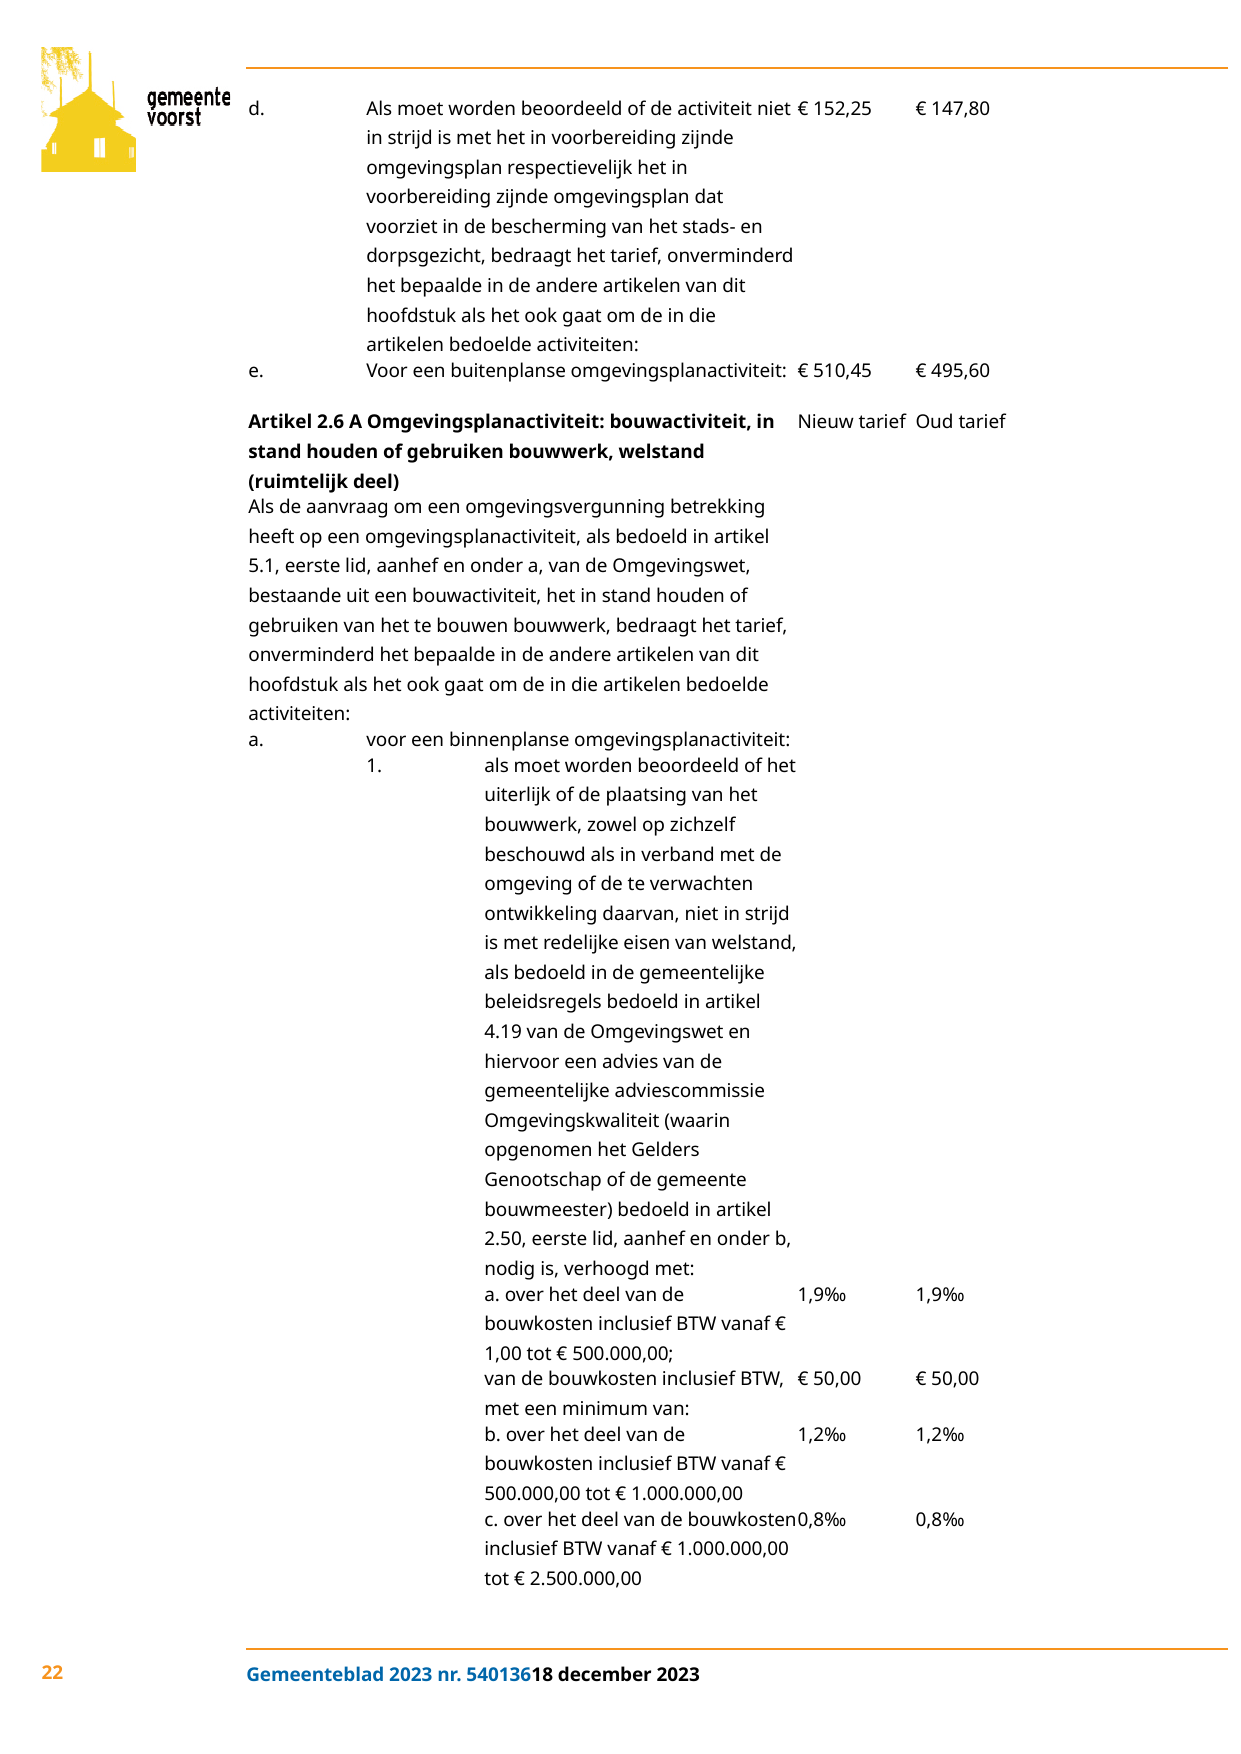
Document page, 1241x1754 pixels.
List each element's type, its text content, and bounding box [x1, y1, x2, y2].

table_cell € 495,60 [915, 357, 1033, 383]
table_cell a. [248, 726, 366, 752]
table_cell Voor een buitenplanse omgevingsplanactiviteit: [366, 357, 797, 383]
table_cell 1,2‰ [797, 1421, 915, 1506]
table_cell Als moet worden beoordeeld of de activiteit niet in strijd is met het in voorbereiding zijnde omgevingsplan respectievelijk het in voorbereiding zijnde omgevingsplan dat voorziet in de bescherming van het stads- en dorpsgezicht, bedraagt het tarief, onverminderd het bepaalde in de andere artikelen van dit hoofdstuk als het ook gaat om de in die artikelen bedoelde activiteiten: [366, 95, 797, 357]
table_cell van de bouwkosten inclusief BTW, met een minimum van: [484, 1366, 797, 1421]
table_cell Artikel 2.6 A Omgevingsplanactiviteit: bouwactiviteit, in stand houden of gebruiken bouwwerk, welstand (ruimtelijk deel) [248, 409, 797, 493]
table_cell c. over het deel van de bouwkosten inclusief BTW vanaf € 1.000.000,00 tot € 2.500.000,00 [484, 1506, 797, 1591]
table_cell [797, 494, 915, 726]
table_cell [679, 383, 797, 409]
table_cell [915, 383, 1033, 409]
table_cell Als de aanvraag om een omgevingsvergunning betrekking heeft op een omgevingsplanactiviteit, als bedoeld in artikel 5.1, eerste lid, aanhef en onder a, van de Omgevingswet, bestaande uit een bouwactiviteit, het in stand houden of gebruiken van het te bouwen bouwwerk, bedraagt het tarief, onverminderd het bepaalde in de andere artikelen van dit hoofdstuk als het ook gaat om de in die artikelen bedoelde activiteiten: [248, 494, 797, 726]
table_cell [915, 752, 1033, 1281]
table_cell € 510,45 [797, 357, 915, 383]
table_cell [915, 494, 1033, 726]
table_cell 0,8‰ [797, 1506, 915, 1591]
table_cell [915, 726, 1033, 752]
table_cell 1. [366, 752, 484, 1281]
table_cell d. [248, 95, 366, 357]
table_cell € 50,00 [797, 1366, 915, 1421]
table_cell [797, 726, 915, 752]
table_cell [248, 1281, 366, 1366]
table_cell [248, 752, 366, 1281]
table_cell € 152,25 [797, 95, 915, 357]
table_cell [366, 1366, 484, 1421]
table_cell [797, 383, 915, 409]
table_cell [797, 752, 915, 1281]
table_cell [366, 1506, 484, 1591]
table_cell Oud tarief [915, 409, 1033, 493]
table_cell 1,2‰ [915, 1421, 1033, 1506]
table_cell [366, 1421, 484, 1506]
table_cell als moet worden beoordeeld of het uiterlijk of de plaatsing van het bouwwerk, zowel op zichzelf beschouwd als in verband met de omgeving of de te verwachten ontwikkeling daarvan, niet in strijd is met redelijke eisen van welstand, als bedoeld in de gemeentelijke beleidsregels bedoeld in artikel 4.19 van de Omgevingswet en hiervoor een advies van de gemeentelijke adviescommissie Omgevingskwaliteit (waarin opgenomen het Gelders Genootschap of de gemeente bouwmeester) bedoeld in artikel 2.50, eerste lid, aanhef en onder b, nodig is, verhoogd met: [484, 752, 797, 1281]
table_cell a. over het deel van de bouwkosten inclusief BTW vanaf € 1,00 tot € 500.000,00; [484, 1281, 797, 1366]
table_cell e. [248, 357, 366, 383]
table_cell 0,8‰ [915, 1506, 1033, 1591]
picture [41, 47, 231, 172]
table_cell b. over het deel van de bouwkosten inclusief BTW vanaf € 500.000,00 tot € 1.000.000,00 [484, 1421, 797, 1506]
table_cell [366, 1281, 484, 1366]
table_cell 1,9‰ [915, 1281, 1033, 1366]
table_cell [484, 383, 679, 409]
table_cell [248, 1421, 366, 1506]
table_cell [248, 383, 366, 409]
table_cell [366, 383, 484, 409]
table_cell 1,9‰ [797, 1281, 915, 1366]
table_cell Nieuw tarief [797, 409, 915, 493]
table_cell [248, 1366, 366, 1421]
table_cell [248, 1506, 366, 1591]
table_cell € 147,80 [915, 95, 1033, 357]
table_cell € 50,00 [915, 1366, 1033, 1421]
table_cell voor een binnenplanse omgevingsplanactiviteit: [366, 726, 797, 752]
